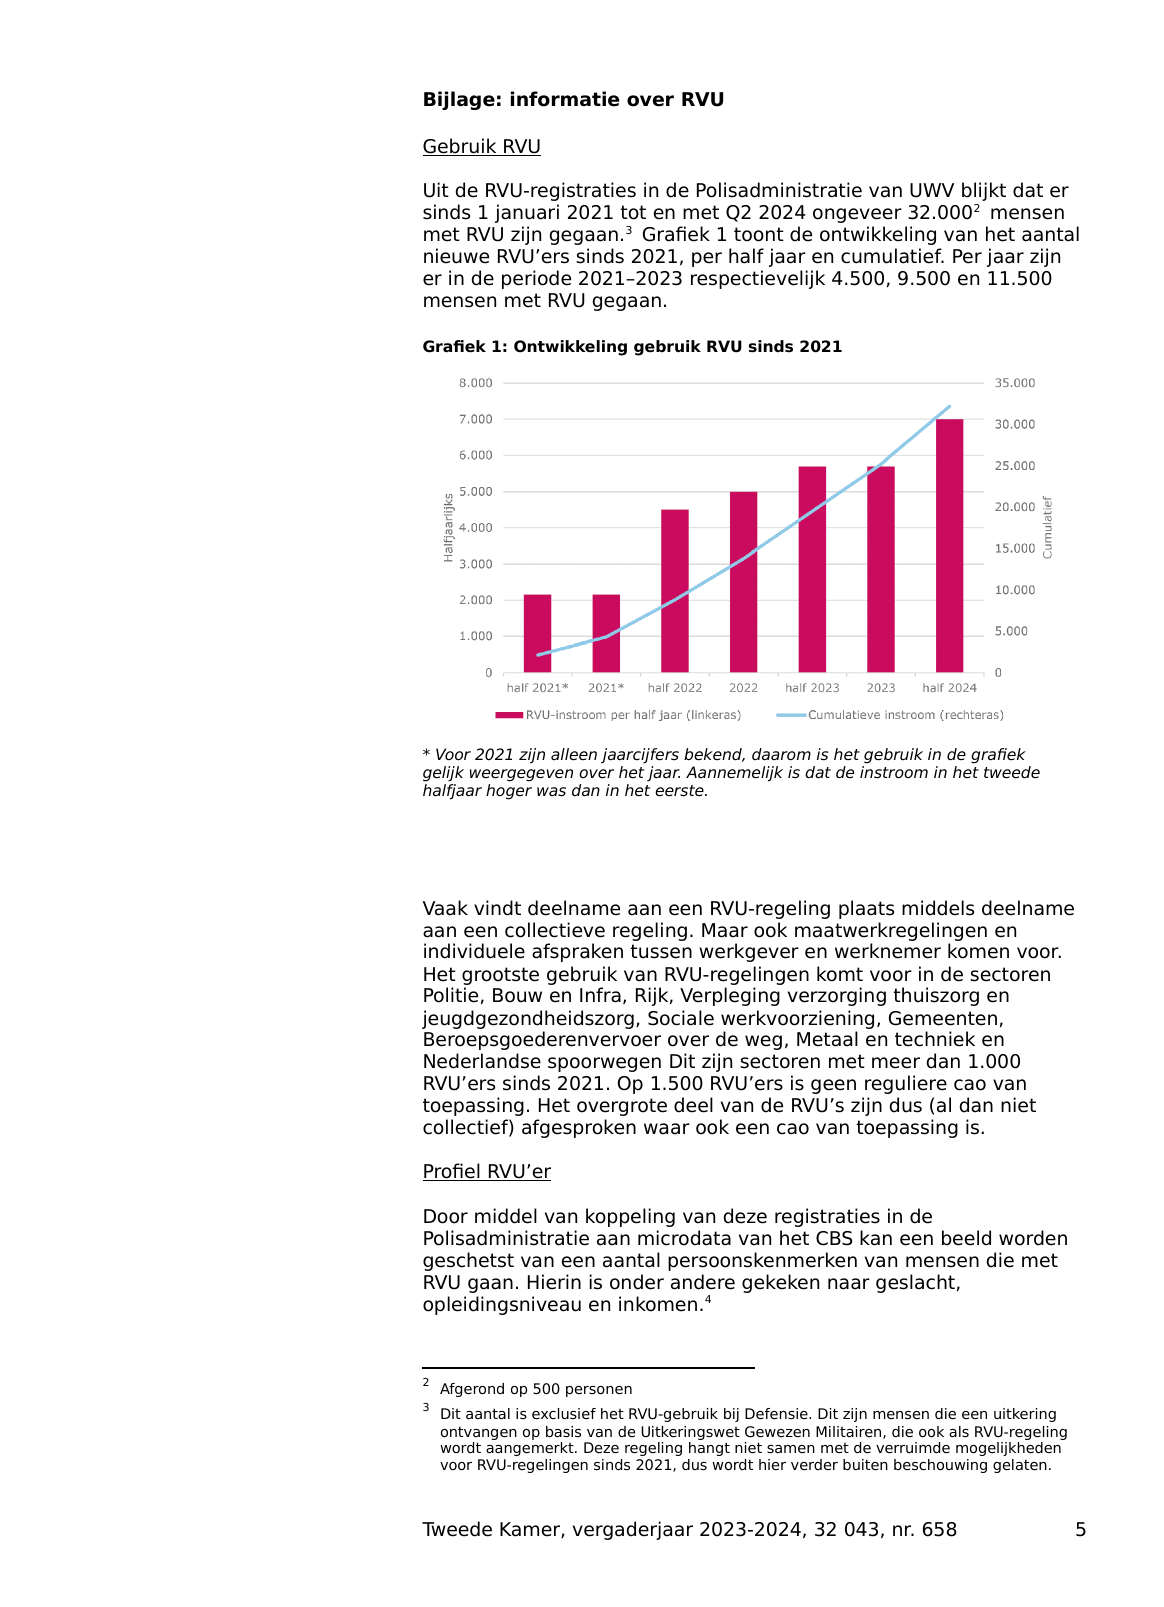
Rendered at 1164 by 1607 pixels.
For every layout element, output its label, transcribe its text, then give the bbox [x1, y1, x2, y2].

subtitle Profiel RVU’er [422, 1161, 1087, 1183]
text Uit de RVU-registraties in de Polisadministratie van UWV blijkt dat er sinds 1 januari 2021 tot en met Q2 2024 ongeveer 32.000 mensen met RVU zijn gegaan. Grafiek 1 toont de ontwikkeling van het aantal nieuwe RVU’ers sinds 2021, per half jaar en cumulatief. Per jaar zijn er in de periode 2021–2023 respectievelijk 4.500, 9.500 en 11.500 mensen met RVU gegaan. [422, 180, 1087, 312]
text Door middel van koppeling van deze registraties in de Polisadministratie aan microdata van het CBS kan een beeld worden geschetst van een aantal persoonskenmerken van mensen die met RVU gaan. Hierin is onder andere gekeken naar geslacht, opleidingsniveau en inkomen. [422, 1206, 1087, 1316]
subtitle Gebruik RVU [422, 136, 1087, 158]
picture [422, 368, 1072, 735]
text * Voor 2021 zijn alleen jaarcijfers bekend, daarom is het gebruik in de grafiek gelijk weergegeven over het jaar. Aannemelijk is dat de instroom in het tweede halfjaar hoger was dan in het eerste. [422, 746, 1072, 800]
text Dit aantal is exclusief het RVU-gebruik bij Defensie. Dit zijn mensen die een uitkering ontvangen op basis van de Uitkeringswet Gewezen Militairen, die ook als RVU-regeling wordt aangemerkt. Deze regeling hangt niet samen met de verruimde mogelijkheden voor RVU-regelingen sinds 2021, dus wordt hier verder buiten beschouwing gelaten. [422, 1402, 1087, 1474]
text Afgerond op 500 personen [422, 1377, 1087, 1399]
subtitle Bijlage: informatie over RVU [77, 89, 1087, 111]
text Vaak vindt deelname aan een RVU-regeling plaats middels deelname aan een collectieve regeling. Maar ook maatwerkregelingen en individuele afspraken tussen werkgever en werknemer komen voor. Het grootste gebruik van RVU-regelingen komt voor in de sectoren Politie, Bouw en Infra, Rijk, Verpleging verzorging thuiszorg en jeugdgezondheidszorg, Sociale werkvoorziening, Gemeenten, Beroepsgoederenvervoer over de weg, Metaal en techniek en Nederlandse spoorwegen Dit zijn sectoren met meer dan 1.000 RVU’ers sinds 2021. Op 1.500 RVU’ers is geen reguliere cao van toepassing. Het overgrote deel van de RVU’s zijn dus (al dan niet collectief) afgesproken waar ook een cao van toepassing is. [422, 897, 1087, 1139]
text Grafiek 1: Ontwikkeling gebruik RVU sinds 2021 [422, 338, 1072, 356]
